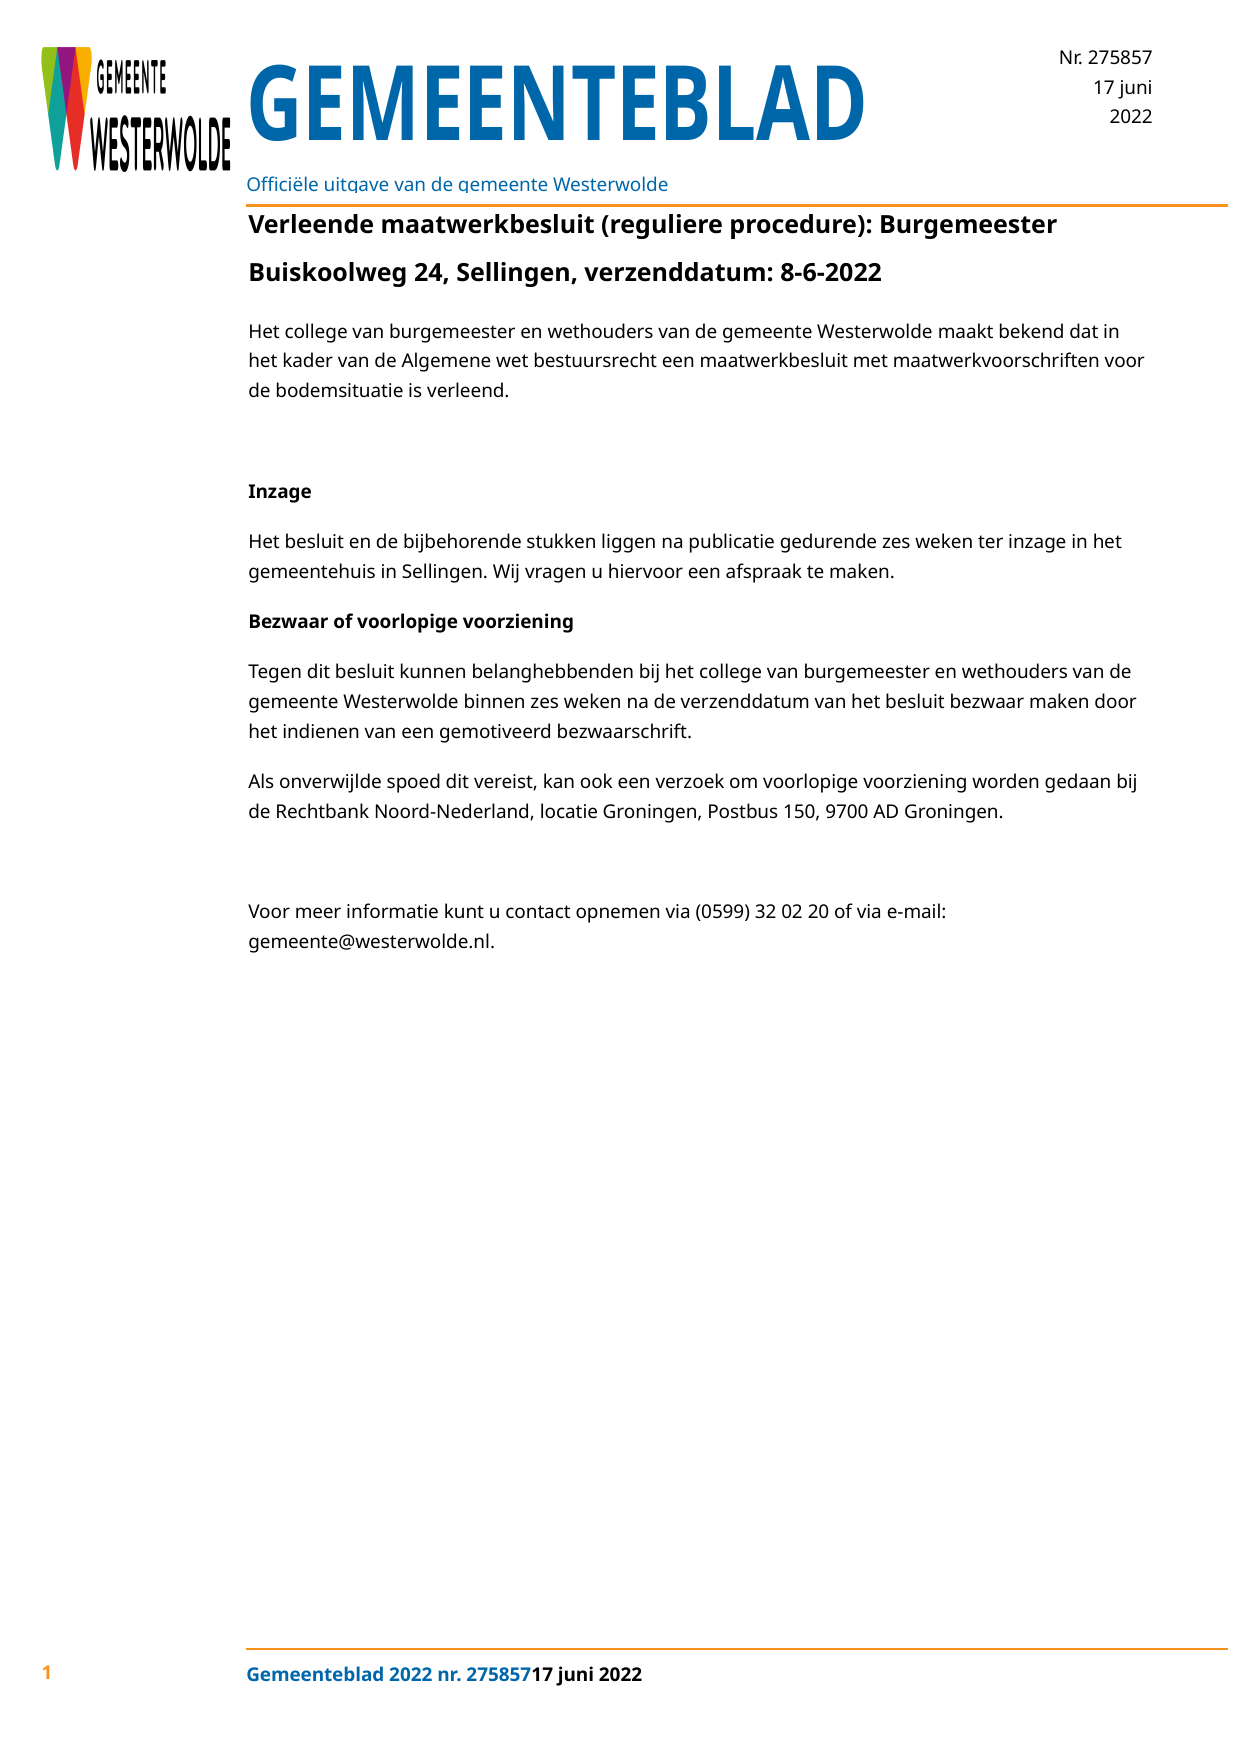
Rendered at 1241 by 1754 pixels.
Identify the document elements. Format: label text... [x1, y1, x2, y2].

text Het college van burgemeester en wethouders van de gemeente Westerwolde maakt bekend dat in het kader van de Algemene wet bestuursrecht een maatwerkbesluit met maatwerkvoorschriften voor de bodemsituatie is verleend. [248, 318, 1152, 403]
text Verleende maatwerkbesluit (reguliere procedure): Burgemeester Buiskoolweg 24, Sellingen, verzenddatum: 8-6-2022 [248, 207, 1152, 288]
text Het besluit en de bijbehorende stukken liggen na publicatie gedurende zes weken ter inzage in het gemeentehuis in Sellingen. Wij vragen u hiervoor een afspraak te maken. [248, 528, 1152, 584]
text Als onverwijlde spoed dit vereist, kan ook een verzoek om voorlopige voorziening worden gedaan bij de Rechtbank Noord-Nederland, locatie Groningen, Postbus 150, 9700 AD Groningen. [248, 768, 1152, 824]
text Bezwaar of voorlopige voorziening [248, 608, 1152, 634]
text Voor meer informatie kunt u contact opnemen via (0599) 32 02 20 of via e-mail: gemeente@westerwolde.nl. [248, 899, 1152, 954]
text Tegen dit besluit kunnen belanghebbenden bij het college van burgemeester en wethouders van de gemeente Westerwolde binnen zes weken na de verzenddatum van het besluit bezwaar maken door het indienen van een gemotiveerd bezwaarschrift. [248, 659, 1152, 744]
text Inzage [248, 478, 1152, 504]
picture [41, 47, 231, 172]
